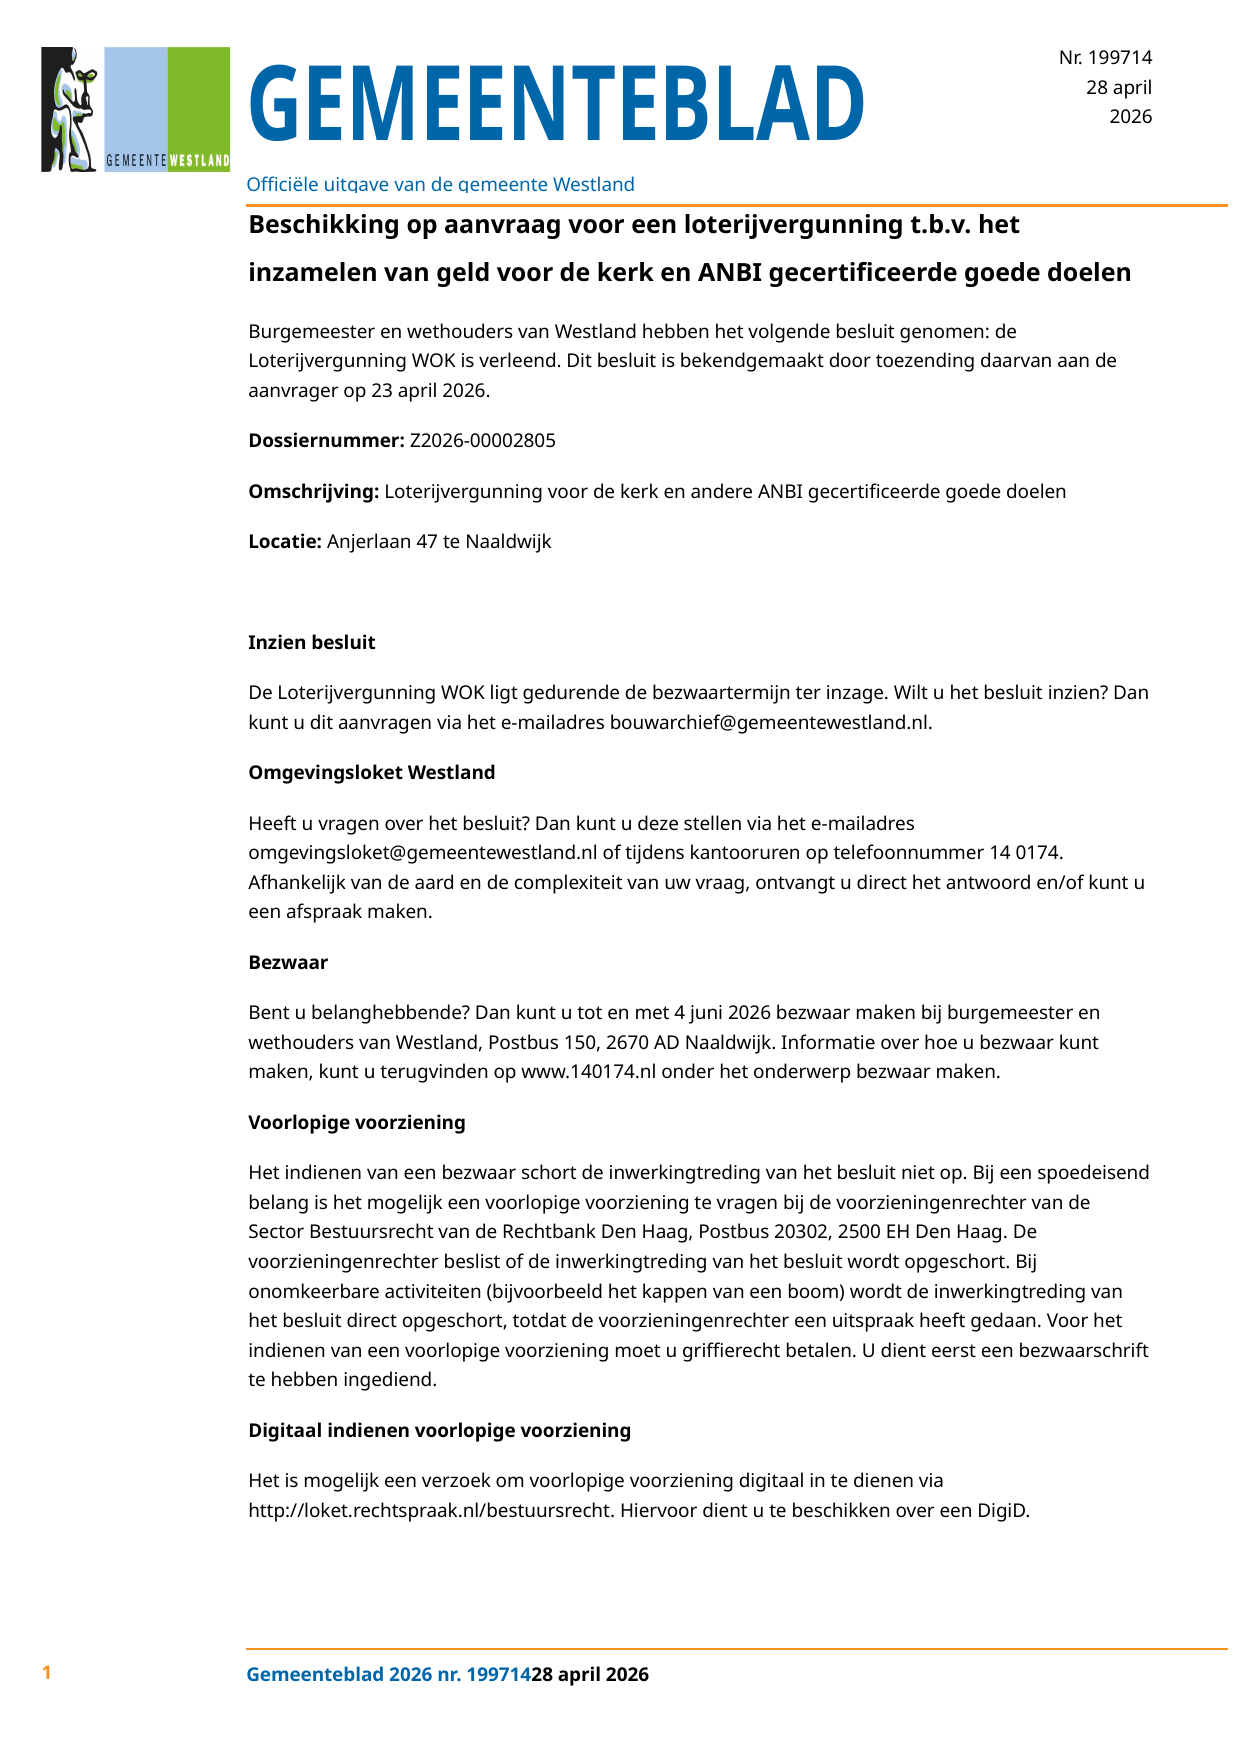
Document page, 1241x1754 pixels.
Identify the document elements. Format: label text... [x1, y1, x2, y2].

picture [41, 47, 231, 172]
text De Loterijvergunning WOK ligt gedurende de bezwaartermijn ter inzage. Wilt u het besluit inzien? Dan kunt u dit aanvragen via het e-mailadres bouwarchief@gemeentewestland.nl. [248, 679, 1152, 735]
text Heeft u vragen over het besluit? Dan kunt u deze stellen via het e-mailadres omgevingsloket@gemeentewestland.nl of tijdens kantooruren op telefoonnummer 14 0174. Afhankelijk van de aard en de complexiteit van uw vraag, ontvangt u direct het antwoord en/of kunt u een afspraak maken. [248, 810, 1152, 924]
text Omschrijving: Loterijvergunning voor de kerk en andere ANBI gecertificeerde goede doelen [248, 478, 1152, 504]
text Dossiernummer: Z2026-00002805 [248, 427, 1152, 453]
text Het indienen van een bezwaar schort de inwerkingtreding van het besluit niet op. Bij een spoedeisend belang is het mogelijk een voorlopige voorziening te vragen bij de voorzieningenrechter van de Sector Bestuursrecht van de Rechtbank Den Haag, Postbus 20302, 2500 EH Den Haag. De voorzieningenrechter beslist of de inwerkingtreding van het besluit wordt opgeschort. Bij onomkeerbare activiteiten (bijvoorbeeld het kappen van een boom) wordt de inwerkingtreding van het besluit direct opgeschort, totdat de voorzieningenrechter een uitspraak heeft gedaan. Voor het indienen van een voorlopige voorziening moet u griffierecht betalen. U dient eerst een bezwaarschrift te hebben ingediend. [248, 1159, 1152, 1392]
text Beschikking op aanvraag voor een loterijvergunning t.b.v. het inzamelen van geld voor de kerk en ANBI gecertificeerde goede doelen [248, 207, 1152, 288]
text Digitaal indienen voorlopige voorziening [248, 1417, 1152, 1443]
text Bezwaar [248, 949, 1152, 975]
text Locatie: Anjerlaan 47 te Naaldwijk [248, 528, 1152, 554]
text Burgemeester en wethouders van Westland hebben het volgende besluit genomen: de Loterijvergunning WOK is verleend. Dit besluit is bekendgemaakt door toezending daarvan aan de aanvrager op 23 april 2026. [248, 318, 1152, 403]
text Omgevingsloket Westland [248, 759, 1152, 785]
text Inzien besluit [248, 629, 1152, 655]
text Voorlopige voorziening [248, 1109, 1152, 1135]
text Bent u belanghebbende? Dan kunt u tot en met 4 juni 2026 bezwaar maken bij burgemeester en wethouders van Westland, Postbus 150, 2670 AD Naaldwijk. Informatie over hoe u bezwaar kunt maken, kunt u terugvinden op www.140174.nl onder het onderwerp bezwaar maken. [248, 999, 1152, 1084]
text Het is mogelijk een verzoek om voorlopige voorziening digitaal in te dienen via http://loket.rechtspraak.nl/bestuursrecht. Hiervoor dient u te beschikken over een DigiD. [248, 1467, 1152, 1523]
